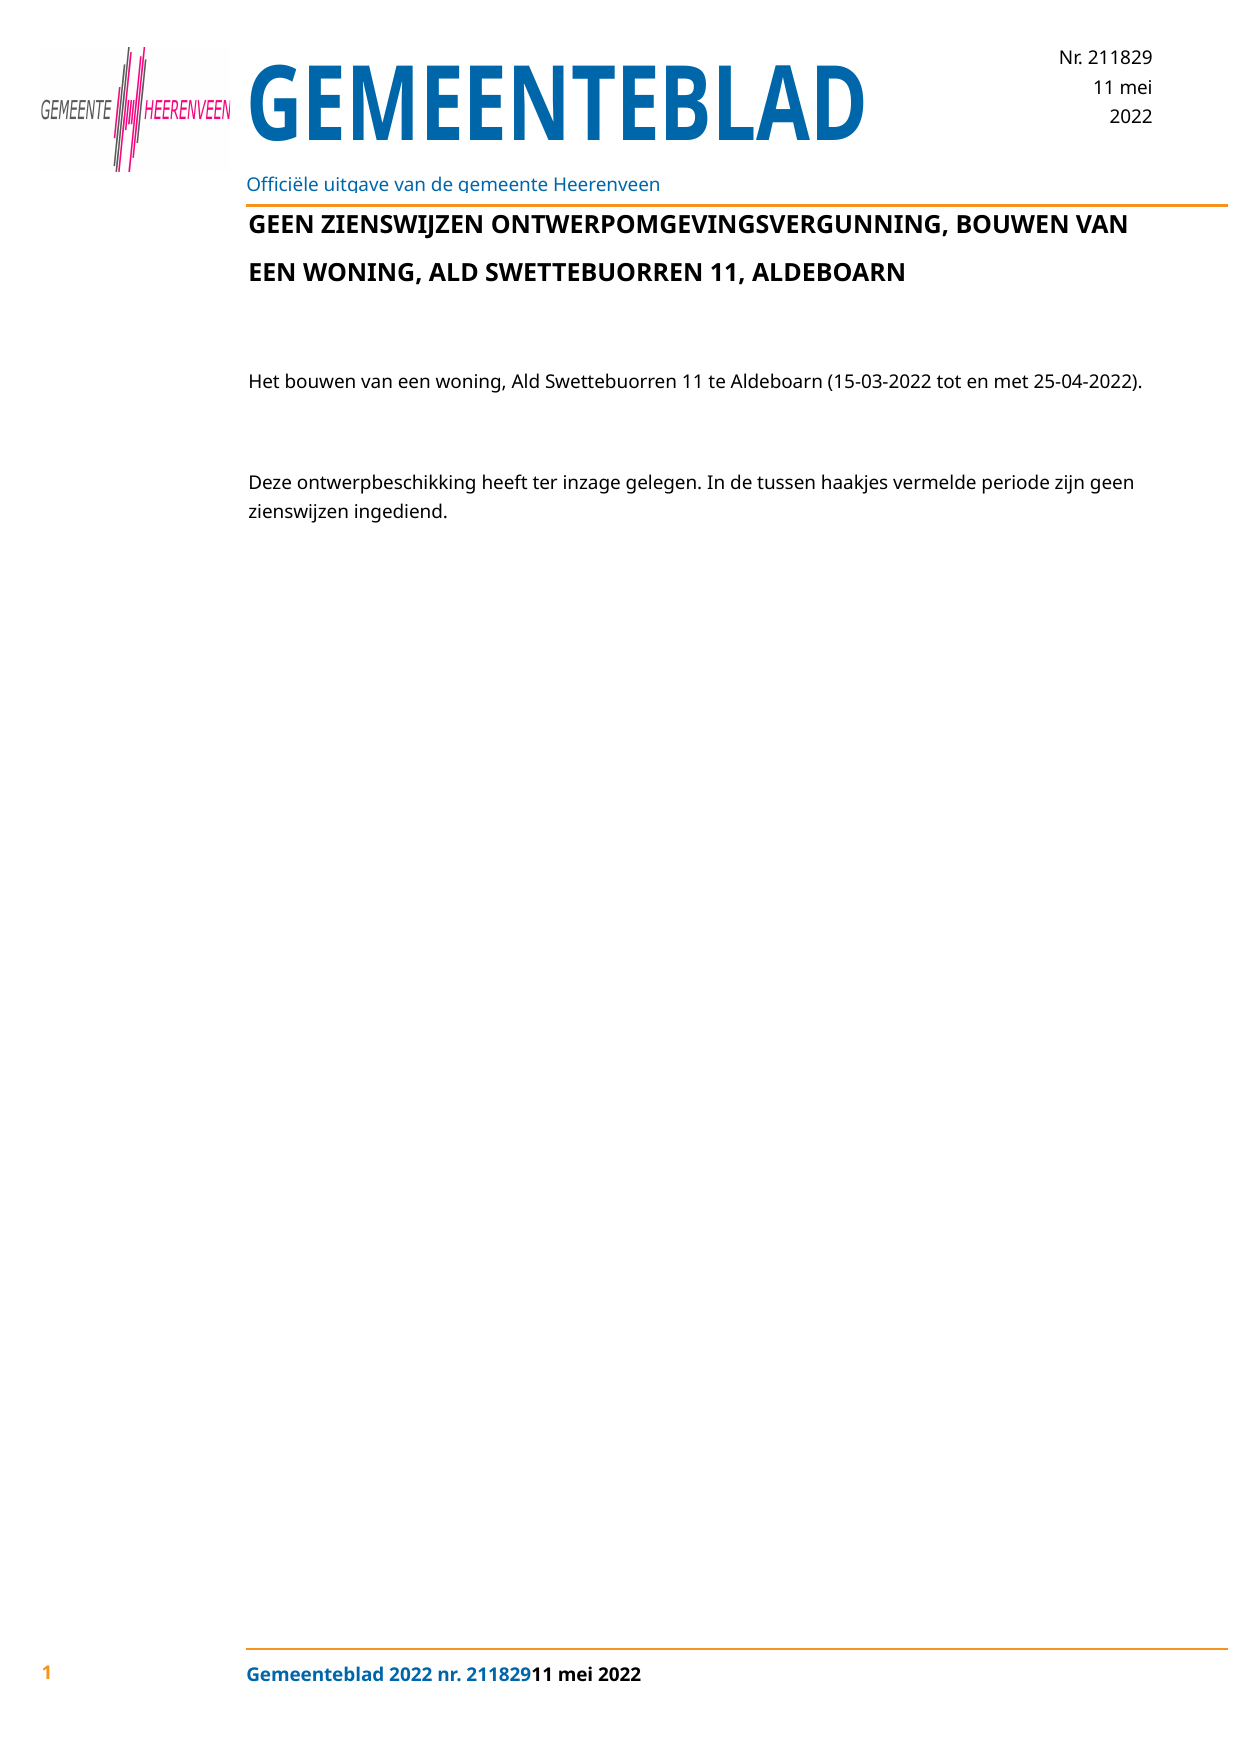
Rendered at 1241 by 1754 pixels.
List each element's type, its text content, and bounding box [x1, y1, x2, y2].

picture [41, 47, 231, 172]
text Deze ontwerpbeschikking heeft ter inzage gelegen. In de tussen haakjes vermelde periode zijn geen zienswijzen ingediend. [248, 469, 1152, 524]
text Het bouwen van een woning, Ald Swettebuorren 11 te Aldeboarn (15-03-2022 tot en met 25-04-2022). [248, 368, 1152, 394]
text GEEN ZIENSWIJZEN ONTWERPOMGEVINGSVERGUNNING, BOUWEN VAN EEN WONING, ALD SWETTEBUORREN 11, ALDEBOARN [248, 207, 1152, 288]
